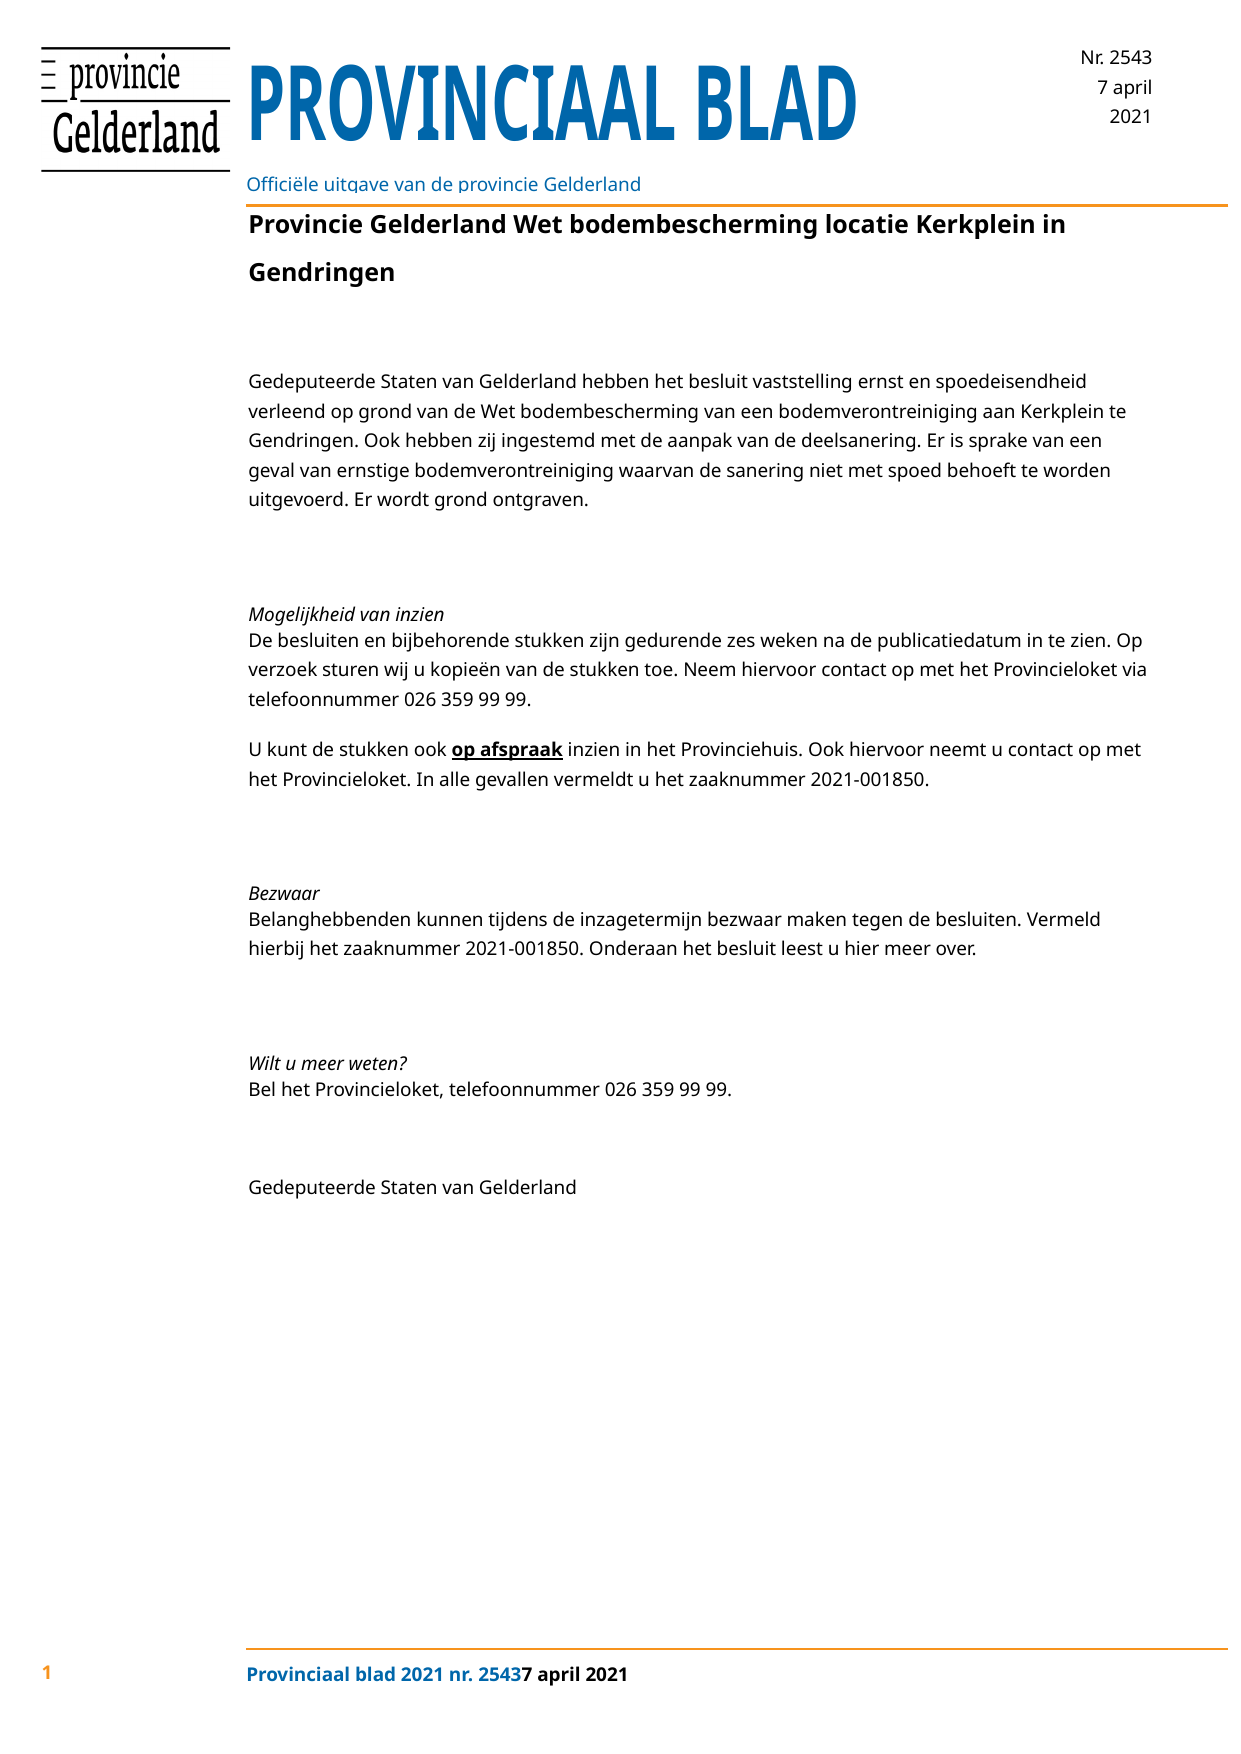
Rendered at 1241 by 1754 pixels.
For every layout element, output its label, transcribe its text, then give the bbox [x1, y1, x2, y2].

text Gedeputeerde Staten van Gelderland [248, 1174, 1152, 1200]
text Belanghebbenden kunnen tijdens de inzagetermijn bezwaar maken tegen de besluiten. Vermeld hierbij het zaaknummer 2021-001850. Onderaan het besluit leest u hier meer over. [248, 906, 1152, 961]
picture [41, 47, 231, 172]
text Mogelijkheid van inzien [248, 601, 1152, 627]
text U kunt de stukken ook op afspraak inzien in het Provinciehuis. Ook hiervoor neemt u contact op met het Provincieloket. In alle gevallen vermeldt u het zaaknummer 2021-001850. [248, 736, 1152, 792]
text De besluiten en bijbehorende stukken zijn gedurende zes weken na de publicatiedatum in te zien. Op verzoek sturen wij u kopieën van de stukken toe. Neem hiervoor contact op met het Provincieloket via telefoonnummer 026 359 99 99. [248, 627, 1152, 712]
text Bezwaar [248, 880, 1152, 906]
text Provincie Gelderland Wet bodembescherming locatie Kerkplein in Gendringen [248, 207, 1152, 288]
text Bel het Provincieloket, telefoonnummer 026 359 99 99. [248, 1076, 1152, 1101]
text Wilt u meer weten? [248, 1050, 1152, 1076]
text Gedeputeerde Staten van Gelderland hebben het besluit vaststelling ernst en spoedeisendheid verleend op grond van de Wet bodembescherming van een bodemverontreiniging aan Kerkplein te Gendringen. Ook hebben zij ingestemd met de aanpak van de deelsanering. Er is sprake van een geval van ernstige bodemverontreiniging waarvan de sanering niet met spoed behoeft te worden uitgevoerd. Er wordt grond ontgraven. [248, 368, 1152, 512]
